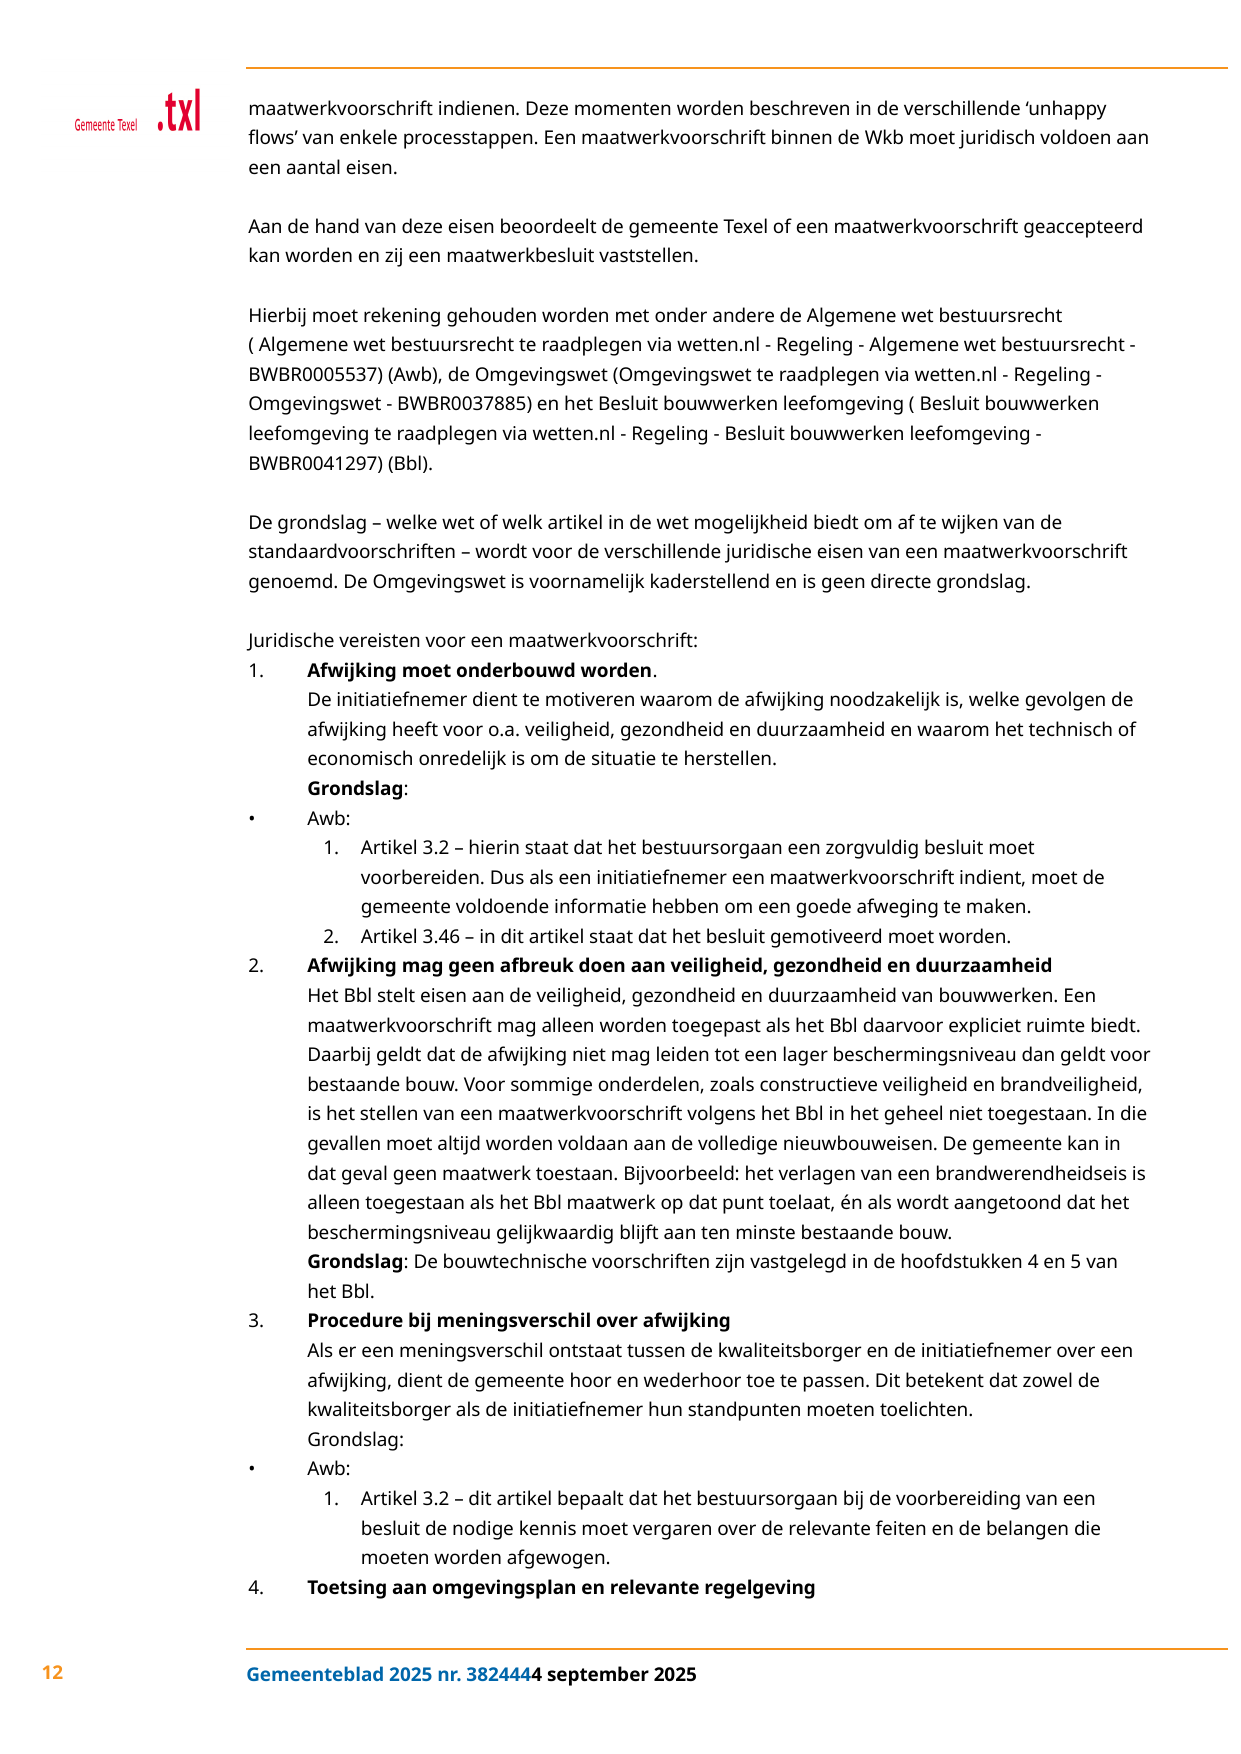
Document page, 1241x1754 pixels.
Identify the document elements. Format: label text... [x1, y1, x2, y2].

list Artikel 3.46 – in dit artikel staat dat het besluit gemotiveerd moet worden. [323, 923, 1152, 949]
text Aan de hand van deze eisen beoordeelt de gemeente Texel of een maatwerkvoorschrift geaccepteerd kan worden en zij een maatwerkbesluit vaststellen. [248, 213, 1152, 268]
picture [41, 47, 231, 172]
list Het Bbl stelt eisen aan de veiligheid, gezondheid en duurzaamheid van bouwwerken. Een maatwerkvoorschrift mag alleen worden toegepast als het Bbl daarvoor expliciet ruimte biedt. Daarbij geldt dat de afwijking niet mag leiden tot een lager beschermingsniveau dan geldt voor bestaande bouw. Voor sommige onderdelen, zoals constructieve veiligheid en brandveiligheid, is het stellen van een maatwerkvoorschrift volgens het Bbl in het geheel niet toegestaan. In die gevallen moet altijd worden voldaan aan de volledige nieuwbouweisen. De gemeente kan in dat geval geen maatwerk toestaan. Bijvoorbeeld: het verlagen van een brandwerendheidseis is alleen toegestaan als het Bbl maatwerk op dat punt toelaat, én als wordt aangetoond dat het beschermingsniveau gelijkwaardig blijft aan ten minste bestaande bouw. [248, 982, 1152, 1245]
list Grondslag: De bouwtechnische voorschriften zijn vastgelegd in de hoofdstukken 4 en 5 van het Bbl. [248, 1248, 1152, 1304]
list Artikel 3.2 – hierin staat dat het bestuursorgaan een zorgvuldig besluit moet voorbereiden. Dus als een initiatiefnemer een maatwerkvoorschrift indient, moet de gemeente voldoende informatie hebben om een goede afweging te maken. [323, 834, 1152, 919]
list Afwijking moet onderbouwd worden. [248, 657, 1152, 683]
text De grondslag – welke wet of welk artikel in de wet mogelijkheid biedt om af te wijken van de standaardvoorschriften – wordt voor de verschillende juridische eisen van een maatwerkvoorschrift genoemd. De Omgevingswet is voornamelijk kaderstellend en is geen directe grondslag. [248, 509, 1152, 594]
list Procedure bij meningsverschil over afwijking [248, 1308, 1152, 1333]
list Grondslag: [248, 1426, 1152, 1452]
list Afwijking mag geen afbreuk doen aan veiligheid, gezondheid en duurzaamheid [248, 953, 1152, 978]
list Toetsing aan omgevingsplan en relevante regelgeving [248, 1574, 1152, 1600]
text Hierbij moet rekening gehouden worden met onder andere de Algemene wet bestuursrecht ( Algemene wet bestuursrecht te raadplegen via wetten.nl - Regeling - Algemene wet bestuursrecht - BWBR0005537) (Awb), de Omgevingswet (Omgevingswet te raadplegen via wetten.nl - Regeling - Omgevingswet - BWBR0037885) en het Besluit bouwwerken leefomgeving ( Besluit bouwwerken leefomgeving te raadplegen via wetten.nl - Regeling - Besluit bouwwerken leefomgeving - BWBR0041297) (Bbl). [248, 302, 1152, 476]
list Awb: [248, 805, 1152, 831]
text maatwerkvoorschrift indienen. Deze momenten worden beschreven in de verschillende ‘unhappy flows’ van enkele processtappen. Een maatwerkvoorschrift binnen de Wkb moet juridisch voldoen aan een aantal eisen. [248, 95, 1152, 180]
list Awb: [248, 1456, 1152, 1481]
list Als er een meningsverschil ontstaat tussen de kwaliteitsborger en de initiatiefnemer over een afwijking, dient de gemeente hoor en wederhoor toe te passen. Dit betekent dat zowel de kwaliteitsborger als de initiatiefnemer hun standpunten moeten toelichten. [248, 1337, 1152, 1422]
list Artikel 3.2 – dit artikel bepaalt dat het bestuursorgaan bij de voorbereiding van een besluit de nodige kennis moet vergaren over de relevante feiten en de belangen die moeten worden afgewogen. [323, 1485, 1152, 1570]
list Grondslag: [248, 775, 1152, 801]
list De initiatiefnemer dient te motiveren waarom de afwijking noodzakelijk is, welke gevolgen de afwijking heeft voor o.a. veiligheid, gezondheid en duurzaamheid en waarom het technisch of economisch onredelijk is om de situatie te herstellen. [248, 686, 1152, 771]
text Juridische vereisten voor een maatwerkvoorschrift: [248, 627, 1152, 653]
